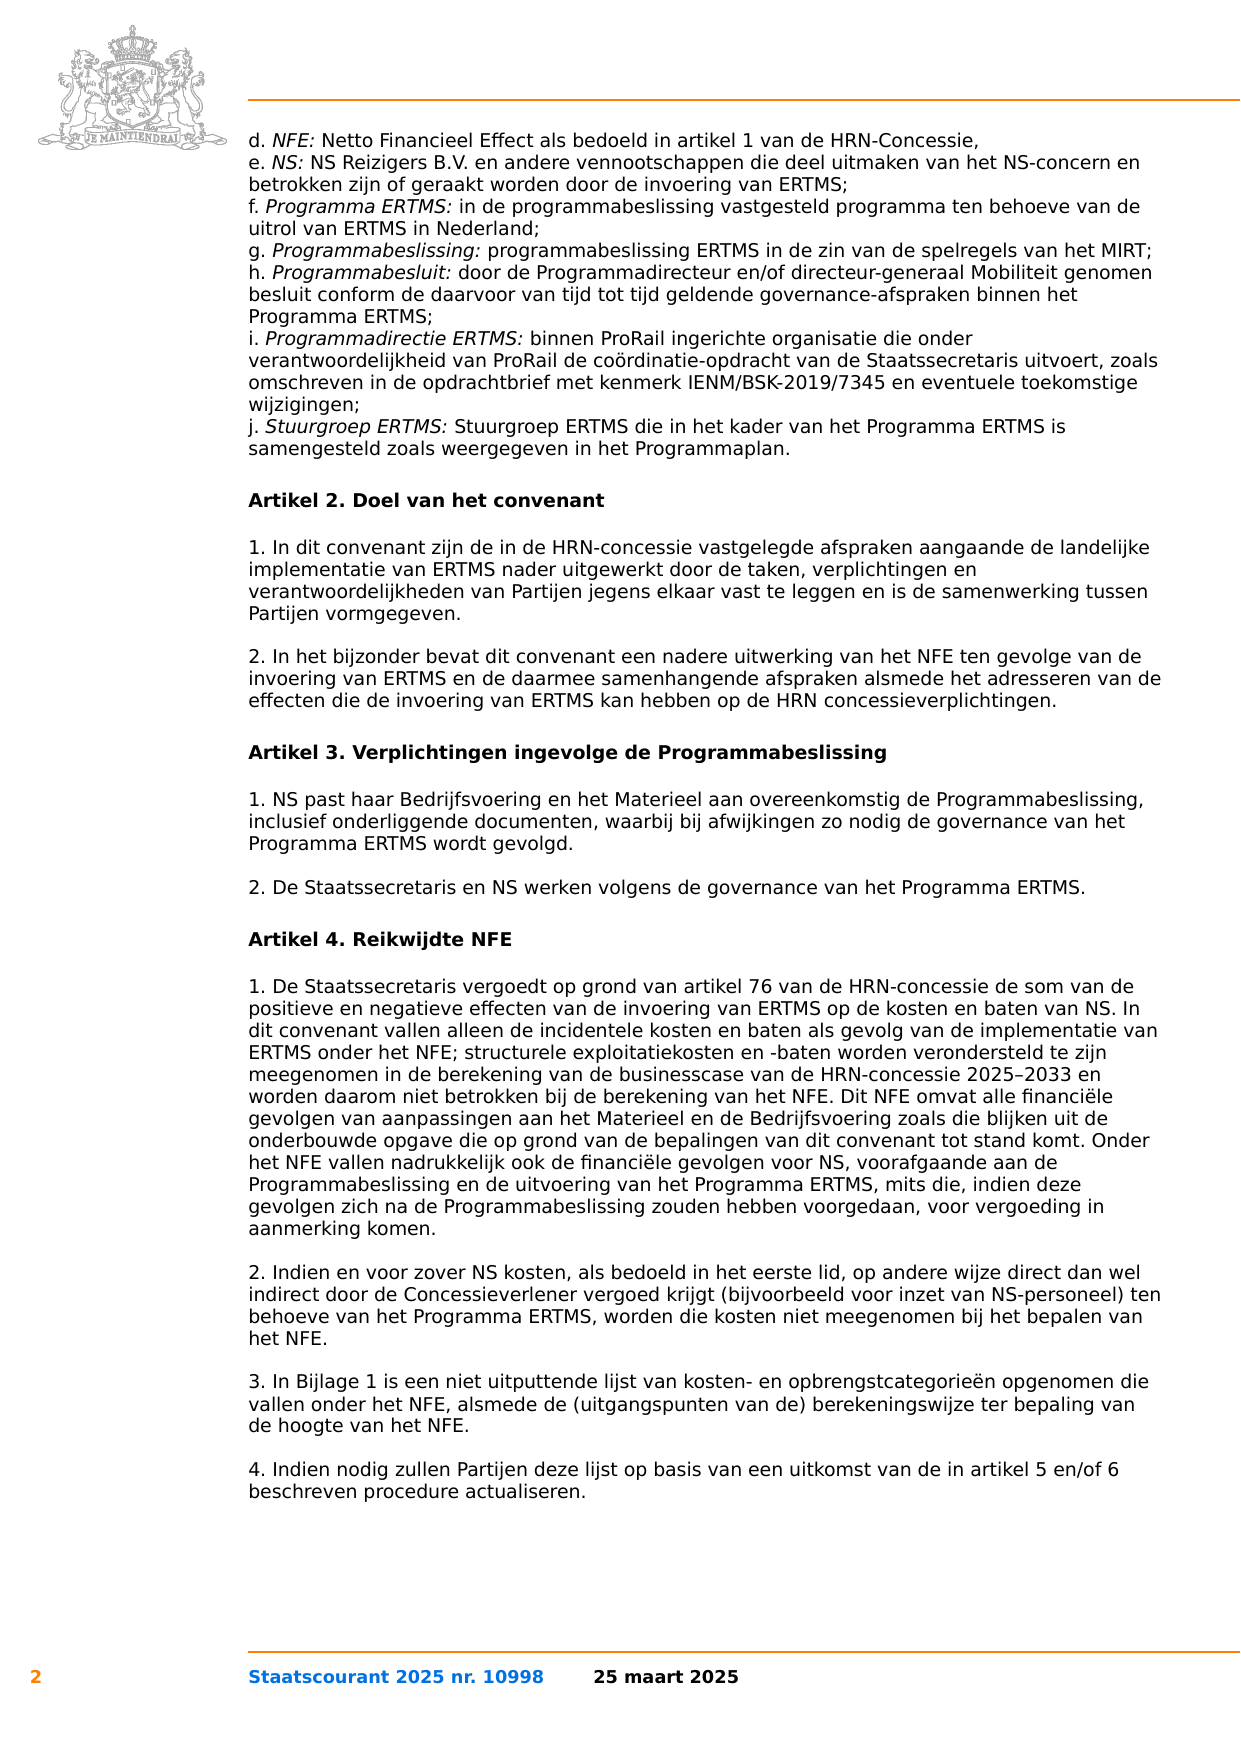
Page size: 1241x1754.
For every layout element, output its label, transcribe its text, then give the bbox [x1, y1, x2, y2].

text 2. Indien en voor zover NS kosten, als bedoeld in het eerste lid, op andere wijze direct dan wel indirect door de Concessieverlener vergoed krijgt (bijvoorbeeld voor inzet van NS-personeel) ten behoeve van het Programma ERTMS, worden die kosten niet meegenomen bij het bepalen van het NFE. [248, 1262, 1163, 1349]
subtitle Artikel 4. Reikwijdte NFE [248, 929, 1163, 951]
text 1. De Staatssecretaris vergoedt op grond van artikel 76 van de HRN-concessie de som van de positieve en negatieve effecten van de invoering van ERTMS op de kosten en baten van NS. In dit convenant vallen alleen de incidentele kosten en baten als gevolg van de implementatie van ERTMS onder het NFE; structurele exploitatiekosten en -baten worden verondersteld te zijn meegenomen in de berekening van de businesscase van de HRN-concessie 2025–2033 en worden daarom niet betrokken bij de berekening van het NFE. Dit NFE omvat alle financiële gevolgen van aanpassingen aan het Materieel en de Bedrijfsvoering zoals die blijken uit de onderbouwde opgave die op grond van de bepalingen van dit convenant tot stand komt. Onder het NFE vallen nadrukkelijk ook de financiële gevolgen voor NS, voorafgaande aan de Programmabeslissing en de uitvoering van het Programma ERTMS, mits die, indien deze gevolgen zich na de Programmabeslissing zouden hebben voorgedaan, voor vergoeding in aanmerking komen. [248, 976, 1163, 1240]
text 1. In dit convenant zijn de in de HRN-concessie vastgelegde afspraken aangaande de landelijke implementatie van ERTMS nader uitgewerkt door de taken, verplichtingen en verantwoordelijkheden van Partijen jegens elkaar vast te leggen en is de samenwerking tussen Partijen vormgegeven. [248, 537, 1163, 624]
text i. Programmadirectie ERTMS: binnen ProRail ingerichte organisatie die onder verantwoordelijkheid van ProRail de coördinatie-opdracht van de Staatssecretaris uitvoert, zoals omschreven in de opdrachtbrief met kenmerk IENM/BSK-2019/7345 en eventuele toekomstige wijzigingen; [248, 328, 1163, 416]
text d. NFE: Netto Financieel Effect als bedoeld in artikel 1 van de HRN-Concessie, [248, 130, 1163, 152]
text h. Programmabesluit: door de Programmadirecteur en/of directeur-generaal Mobiliteit genomen besluit conform de daarvoor van tijd tot tijd geldende governance-afspraken binnen het Programma ERTMS; [248, 262, 1163, 328]
picture [38, 25, 227, 150]
text g. Programmabeslissing: programmabeslissing ERTMS in de zin van de spelregels van het MIRT; [248, 240, 1163, 262]
text f. Programma ERTMS: in de programmabeslissing vastgesteld programma ten behoeve van de uitrol van ERTMS in Nederland; [248, 196, 1163, 240]
text 3. In Bijlage 1 is een niet uitputtende lijst van kosten- en opbrengstcategorieën opgenomen die vallen onder het NFE, alsmede de (uitgangspunten van de) berekeningswijze ter bepaling van de hoogte van het NFE. [248, 1371, 1163, 1437]
text 2. In het bijzonder bevat dit convenant een nadere uitwerking van het NFE ten gevolge van de invoering van ERTMS en de daarmee samenhangende afspraken alsmede het adresseren van de effecten die de invoering van ERTMS kan hebben op de HRN­ concessieverplichtingen. [248, 646, 1163, 712]
text j. Stuurgroep ERTMS: Stuurgroep ERTMS die in het kader van het Programma ERTMS is samengesteld zoals weergegeven in het Programmaplan. [248, 416, 1163, 459]
text 2. De Staatssecretaris en NS werken volgens de governance van het Programma ERTMS. [248, 877, 1163, 899]
text 1. NS past haar Bedrijfsvoering en het Materieel aan overeenkomstig de Programmabeslissing, inclusief onderliggende documenten, waarbij bij afwijkingen zo nodig de governance van het Programma ERTMS wordt gevolgd. [248, 789, 1163, 855]
text 4. Indien nodig zullen Partijen deze lijst op basis van een uitkomst van de in artikel 5 en/of 6 beschreven procedure actualiseren. [248, 1459, 1163, 1503]
text e. NS: NS Reizigers B.V. en andere vennootschappen die deel uitmaken van het NS-concern en betrokken zijn of geraakt worden door de invoering van ERTMS; [248, 152, 1163, 196]
subtitle Artikel 3. Verplichtingen ingevolge de Programmabeslissing [248, 742, 1163, 764]
subtitle Artikel 2. Doel van het convenant [248, 489, 1163, 512]
